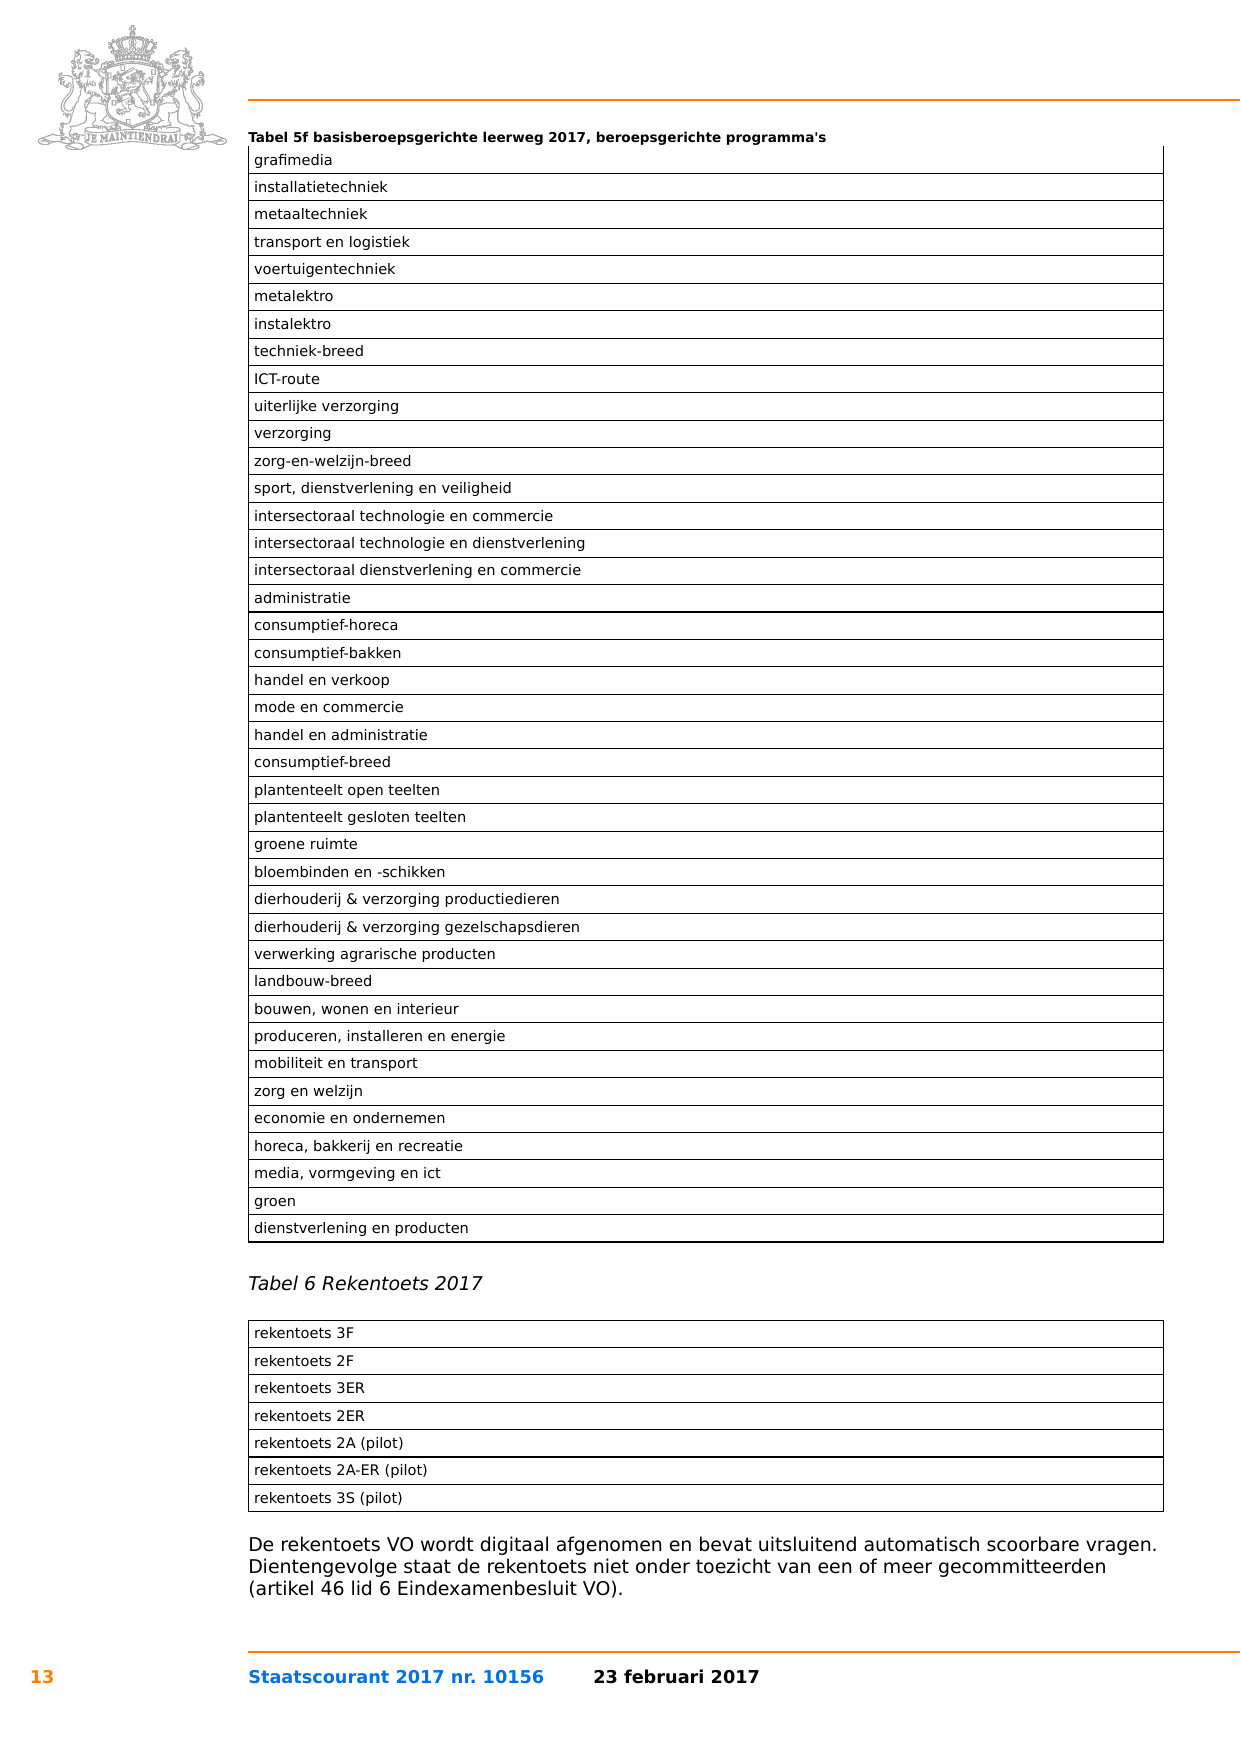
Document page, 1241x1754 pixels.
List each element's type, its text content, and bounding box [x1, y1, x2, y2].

picture [38, 25, 227, 150]
table_cell groen [249, 1188, 1163, 1214]
table_cell landbouw-breed [249, 969, 1163, 995]
table_cell rekentoets 2A (pilot) [249, 1430, 1163, 1456]
table_cell dierhouderij & verzorging gezelschapsdieren [249, 914, 1163, 940]
table_cell media, vormgeving en ict [249, 1160, 1163, 1187]
table_cell zorg-en-welzijn-breed [249, 448, 1163, 474]
table_header Tabel 5f basisberoepsgerichte leerweg 2017, beroepsgerichte programma's [248, 130, 1163, 146]
table_cell intersectoraal dienstverlening en commercie [249, 558, 1163, 584]
table_cell verwerking agrarische producten [249, 941, 1163, 967]
table_cell uiterlijke verzorging [249, 393, 1163, 419]
table_cell bloembinden en -schikken [249, 859, 1163, 885]
table_cell consumptief-horeca [249, 613, 1163, 639]
table_cell metalektro [249, 284, 1163, 310]
table_cell administratie [249, 585, 1163, 611]
table_cell grafimedia [249, 146, 1163, 173]
table_cell zorg en welzijn [249, 1078, 1163, 1104]
table_cell ICT-route [249, 366, 1163, 392]
table_cell sport, dienstverlening en veiligheid [249, 475, 1163, 502]
table_cell verzorging [249, 421, 1163, 447]
table_cell rekentoets 3ER [249, 1375, 1163, 1402]
table_cell consumptief-bakken [249, 640, 1163, 666]
table_cell groene ruimte [249, 832, 1163, 858]
table_cell transport en logistiek [249, 229, 1163, 255]
table_cell handel en administratie [249, 722, 1163, 748]
table_cell instalektro [249, 311, 1163, 337]
table_cell voertuigentechniek [249, 256, 1163, 283]
table_cell metaaltechniek [249, 201, 1163, 228]
table_cell handel en verkoop [249, 667, 1163, 693]
table_cell rekentoets 2A-ER (pilot) [249, 1458, 1163, 1484]
table_cell economie en ondernemen [249, 1106, 1163, 1132]
table_cell rekentoets 2ER [249, 1403, 1163, 1429]
table_cell rekentoets 2F [249, 1348, 1163, 1374]
table_cell plantenteelt gesloten teelten [249, 804, 1163, 831]
table_cell produceren, installeren en energie [249, 1023, 1163, 1050]
table_cell rekentoets 3S (pilot) [249, 1485, 1163, 1511]
table_cell horeca, bakkerij en recreatie [249, 1133, 1163, 1159]
table_cell bouwen, wonen en interieur [249, 996, 1163, 1022]
table_cell mode en commercie [249, 695, 1163, 721]
table_cell intersectoraal technologie en dienstverlening [249, 530, 1163, 557]
table_cell installatietechniek [249, 174, 1163, 200]
table_cell dienstverlening en producten [249, 1215, 1163, 1241]
table_cell dierhouderij & verzorging productiedieren [249, 886, 1163, 913]
subtitle Tabel 6 Rekentoets 2017 [248, 1272, 1163, 1294]
table_cell consumptief-breed [249, 749, 1163, 776]
table_cell techniek-breed [249, 339, 1163, 365]
table_header rekentoets 3F [249, 1321, 1163, 1347]
table_cell plantenteelt open teelten [249, 777, 1163, 803]
table_cell mobiliteit en transport [249, 1051, 1163, 1077]
table_cell intersectoraal technologie en commercie [249, 503, 1163, 529]
text De rekentoets VO wordt digitaal afgenomen en bevat uitsluitend automatisch scoorbare vragen. Dientengevolge staat de rekentoets niet onder toezicht van een of meer gecommitteerden (artikel 46 lid 6 Eindexamenbesluit VO). [248, 1534, 1163, 1600]
